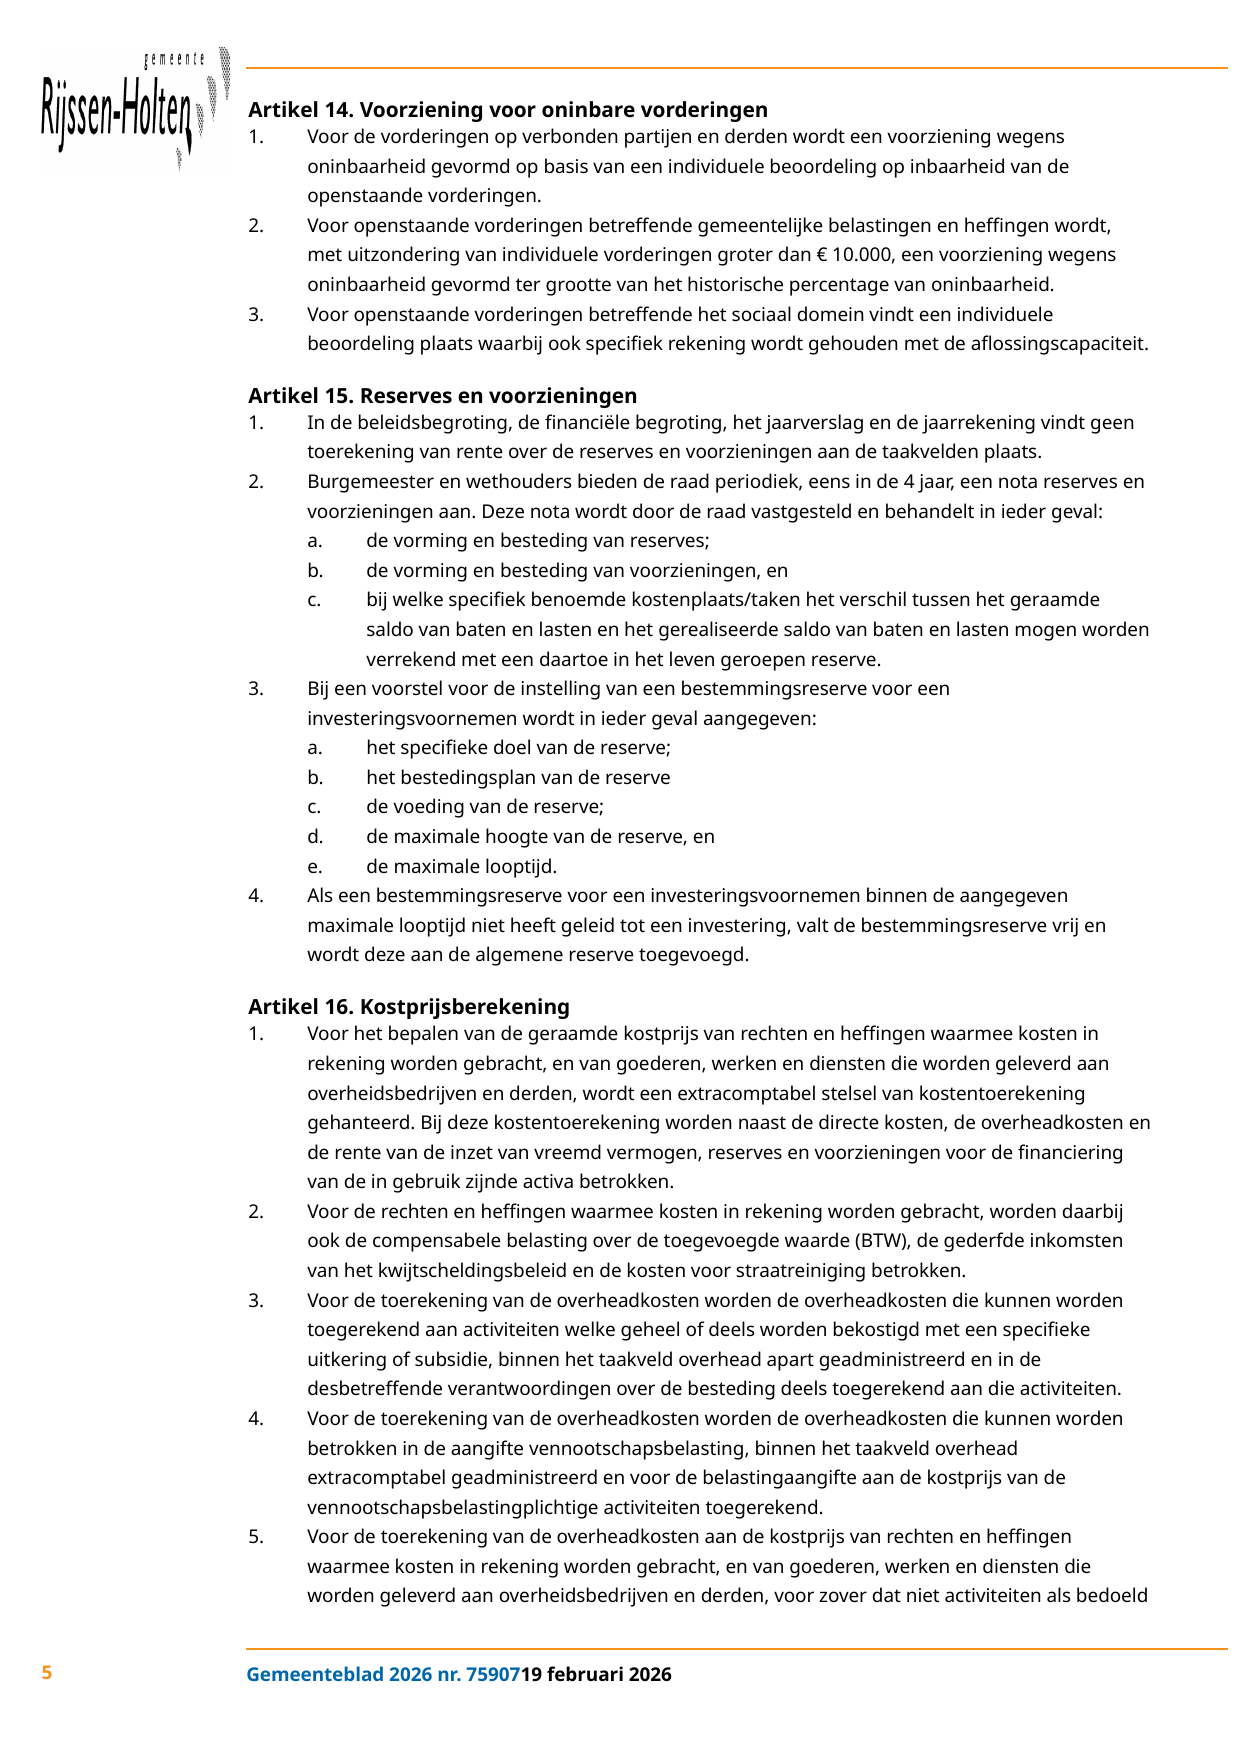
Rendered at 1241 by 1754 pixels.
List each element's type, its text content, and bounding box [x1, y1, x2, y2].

text Artikel 15. Reserves en voorzieningen [248, 381, 1152, 409]
list Voor de toerekening van de overheadkosten worden de overheadkosten die kunnen worden betrokken in de aangifte vennootschapsbelasting, binnen het taakveld overhead extracomptabel geadministreerd en voor de belastingaangifte aan de kostprijs van de vennootschapsbelastingplichtige activiteiten toegerekend. [248, 1405, 1152, 1519]
list Voor de rechten en heffingen waarmee kosten in rekening worden gebracht, worden daarbij ook de compensabele belasting over de toegevoegde waarde (BTW), de gederfde inkomsten van het kwijtscheldingsbeleid en de kosten voor straatreiniging betrokken. [248, 1198, 1152, 1283]
list Voor het bepalen van de geraamde kostprijs van rechten en heffingen waarmee kosten in rekening worden gebracht, en van goederen, werken en diensten die worden geleverd aan overheidsbedrijven en derden, wordt een extracomptabel stelsel van kostentoerekening gehanteerd. Bij deze kostentoerekening worden naast de directe kosten, de overheadkosten en de rente van de inzet van vreemd vermogen, reserves en voorzieningen voor de financiering van de in gebruik zijnde activa betrokken. [248, 1021, 1152, 1194]
text Artikel 16. Kostprijsberekening [248, 992, 1152, 1021]
list Voor de vorderingen op verbonden partijen en derden wordt een voorziening wegens oninbaarheid gevormd op basis van een individuele beoordeling op inbaarheid van de openstaande vorderingen. [248, 123, 1152, 208]
list In de beleidsbegroting, de financiële begroting, het jaarverslag en de jaarrekening vindt geen toerekening van rente over de reserves en voorzieningen aan de taakvelden plaats. [248, 409, 1152, 464]
list het bestedingsplan van de reserve [307, 764, 1152, 790]
list Burgemeester en wethouders bieden de raad periodiek, eens in de 4 jaar, een nota reserves en voorzieningen aan. Deze nota wordt door de raad vastgesteld en behandelt in ieder geval: [248, 468, 1152, 524]
list Voor de toerekening van de overheadkosten worden de overheadkosten die kunnen worden toegerekend aan activiteiten welke geheel of deels worden bekostigd met een specifieke uitkering of subsidie, binnen het taakveld overhead apart geadministreerd en in de desbetreffende verantwoordingen over de besteding deels toegerekend aan die activiteiten. [248, 1287, 1152, 1401]
list de maximale hoogte van de reserve, en [307, 823, 1152, 849]
list het specifieke doel van de reserve; [307, 734, 1152, 760]
list Voor openstaande vorderingen betreffende het sociaal domein vindt een individuele beoordeling plaats waarbij ook specifiek rekening wordt gehouden met de aflossingscapaciteit. [248, 301, 1152, 356]
list de vorming en besteding van reserves; [307, 527, 1152, 553]
list de vorming en besteding van voorzieningen, en [307, 557, 1152, 583]
list Als een bestemmingsreserve voor een investeringsvoornemen binnen de aangegeven maximale looptijd niet heeft geleid tot een investering, valt de bestemmingsreserve vrij en wordt deze aan de algemene reserve toegevoegd. [248, 882, 1152, 967]
list de maximale looptijd. [307, 853, 1152, 879]
list Voor openstaande vorderingen betreffende gemeentelijke belastingen en heffingen wordt, met uitzondering van individuele vorderingen groter dan € 10.000, een voorziening wegens oninbaarheid gevormd ter grootte van het historische percentage van oninbaarheid. [248, 212, 1152, 297]
list de voeding van de reserve; [307, 794, 1152, 819]
text Artikel 14. Voorziening voor oninbare vorderingen [248, 95, 1152, 123]
picture [41, 47, 231, 172]
list bij welke specifiek benoemde kostenplaats/taken het verschil tussen het geraamde saldo van baten en lasten en het gerealiseerde saldo van baten en lasten mogen worden verrekend met een daartoe in het leven geroepen reserve. [307, 587, 1152, 672]
list Voor de toerekening van de overheadkosten aan de kostprijs van rechten en heffingen waarmee kosten in rekening worden gebracht, en van goederen, werken en diensten die worden geleverd aan overheidsbedrijven en derden, voor zover dat niet activiteiten als bedoeld [248, 1523, 1152, 1608]
list Bij een voorstel voor de instelling van een bestemmingsreserve voor een investeringsvoornemen wordt in ieder geval aangegeven: [248, 675, 1152, 731]
